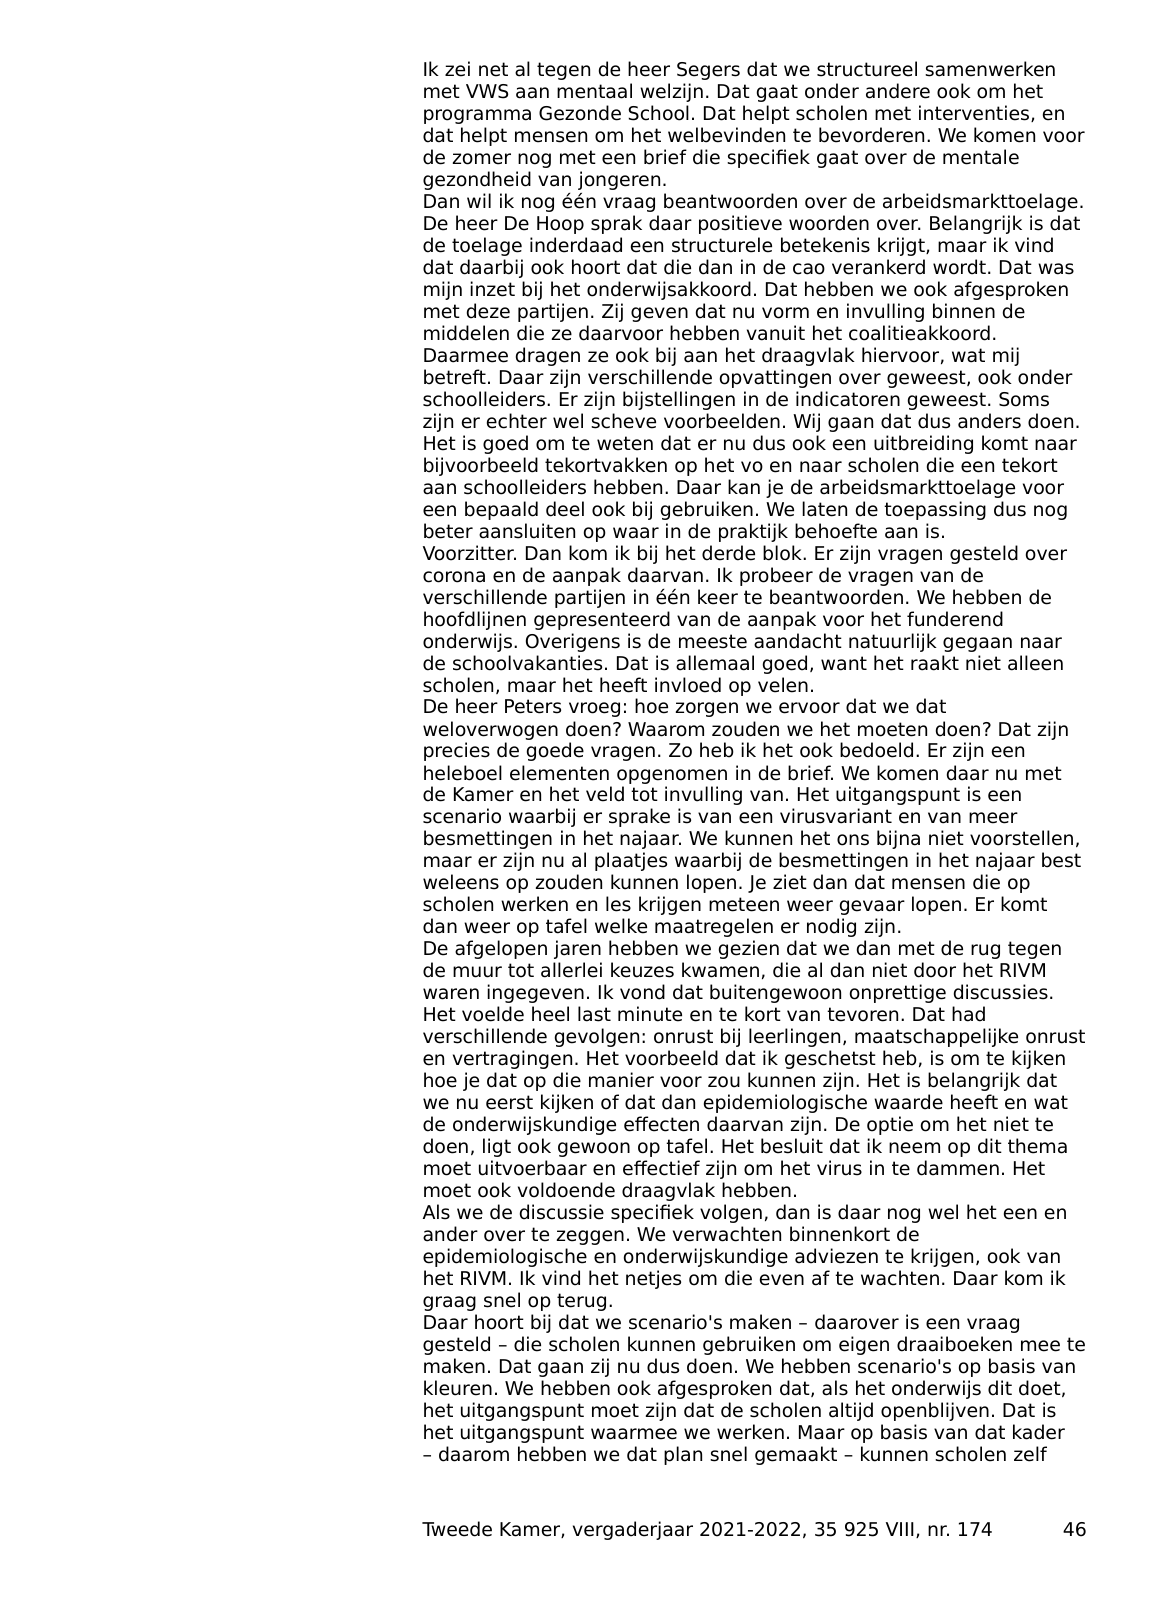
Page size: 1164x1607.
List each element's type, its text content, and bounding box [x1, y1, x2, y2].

text Voorzitter. Dan kom ik bij het derde blok. Er zijn vragen gesteld over corona en de aanpak daarvan. Ik probeer de vragen van de verschillende partijen in één keer te beantwoorden. We hebben de hoofdlijnen gepresenteerd van de aanpak voor het funderend onderwijs. Overigens is de meeste aandacht natuurlijk gegaan naar de schoolvakanties. Dat is allemaal goed, want het raakt niet alleen scholen, maar het heeft invloed op velen. [422, 543, 1087, 696]
text Dan wil ik nog één vraag beantwoorden over de arbeidsmarkttoelage. De heer De Hoop sprak daar positieve woorden over. Belangrijk is dat de toelage inderdaad een structurele betekenis krijgt, maar ik vind dat daarbij ook hoort dat die dan in de cao verankerd wordt. Dat was mijn inzet bij het onderwijsakkoord. Dat hebben we ook afgesproken met deze partijen. Zij geven dat nu vorm en invulling binnen de middelen die ze daarvoor hebben vanuit het coalitieakkoord. Daarmee dragen ze ook bij aan het draagvlak hiervoor, wat mij betreft. Daar zijn verschillende opvattingen over geweest, ook onder schoolleiders. Er zijn bijstellingen in de indicatoren geweest. Soms zijn er echter wel scheve voorbeelden. Wij gaan dat dus anders doen. Het is goed om te weten dat er nu dus ook een uitbreiding komt naar bijvoorbeeld tekortvakken op het vo en naar scholen die een tekort aan schoolleiders hebben. Daar kan je de arbeidsmarkttoelage voor een bepaald deel ook bij gebruiken. We laten de toepassing dus nog beter aansluiten op waar in de praktijk behoefte aan is. [422, 191, 1087, 543]
text De heer Peters vroeg: hoe zorgen we ervoor dat we dat weloverwogen doen? Waarom zouden we het moeten doen? Dat zijn precies de goede vragen. Zo heb ik het ook bedoeld. Er zijn een heleboel elementen opgenomen in de brief. We komen daar nu met de Kamer en het veld tot invulling van. Het uitgangspunt is een scenario waarbij er sprake is van een virusvariant en van meer besmettingen in het najaar. We kunnen het ons bijna niet voorstellen, maar er zijn nu al plaatjes waarbij de besmettingen in het najaar best weleens op zouden kunnen lopen. Je ziet dan dat mensen die op scholen werken en les krijgen meteen weer gevaar lopen. Er komt dan weer op tafel welke maatregelen er nodig zijn. [422, 696, 1087, 938]
text De afgelopen jaren hebben we gezien dat we dan met de rug tegen de muur tot allerlei keuzes kwamen, die al dan niet door het RIVM waren ingegeven. Ik vond dat buitengewoon onprettige discussies. Het voelde heel last minute en te kort van tevoren. Dat had verschillende gevolgen: onrust bij leerlingen, maatschappelijke onrust en vertragingen. Het voorbeeld dat ik geschetst heb, is om te kijken hoe je dat op die manier voor zou kunnen zijn. Het is belangrijk dat we nu eerst kijken of dat dan epidemiologische waarde heeft en wat de onderwijskundige effecten daarvan zijn. De optie om het niet te doen, ligt ook gewoon op tafel. Het besluit dat ik neem op dit thema moet uitvoerbaar en effectief zijn om het virus in te dammen. Het moet ook voldoende draagvlak hebben. [422, 938, 1087, 1202]
text Ik zei net al tegen de heer Segers dat we structureel samenwerken met VWS aan mentaal welzijn. Dat gaat onder andere ook om het programma Gezonde School. Dat helpt scholen met interventies, en dat helpt mensen om het welbevinden te bevorderen. We komen voor de zomer nog met een brief die specifiek gaat over de mentale gezondheid van jongeren. [422, 59, 1087, 191]
text Daar hoort bij dat we scenario's maken – daarover is een vraag gesteld – die scholen kunnen gebruiken om eigen draaiboeken mee te maken. Dat gaan zij nu dus doen. We hebben scenario's op basis van kleuren. We hebben ook afgesproken dat, als het onderwijs dit doet, het uitgangspunt moet zijn dat de scholen altijd openblijven. Dat is het uitgangspunt waarmee we werken. Maar op basis van dat kader – daarom hebben we dat plan snel gemaakt – kunnen scholen zelf [422, 1312, 1087, 1466]
text Als we de discussie specifiek volgen, dan is daar nog wel het een en ander over te zeggen. We verwachten binnenkort de epidemiologische en onderwijskundige adviezen te krijgen, ook van het RIVM. Ik vind het netjes om die even af te wachten. Daar kom ik graag snel op terug. [422, 1202, 1087, 1312]
